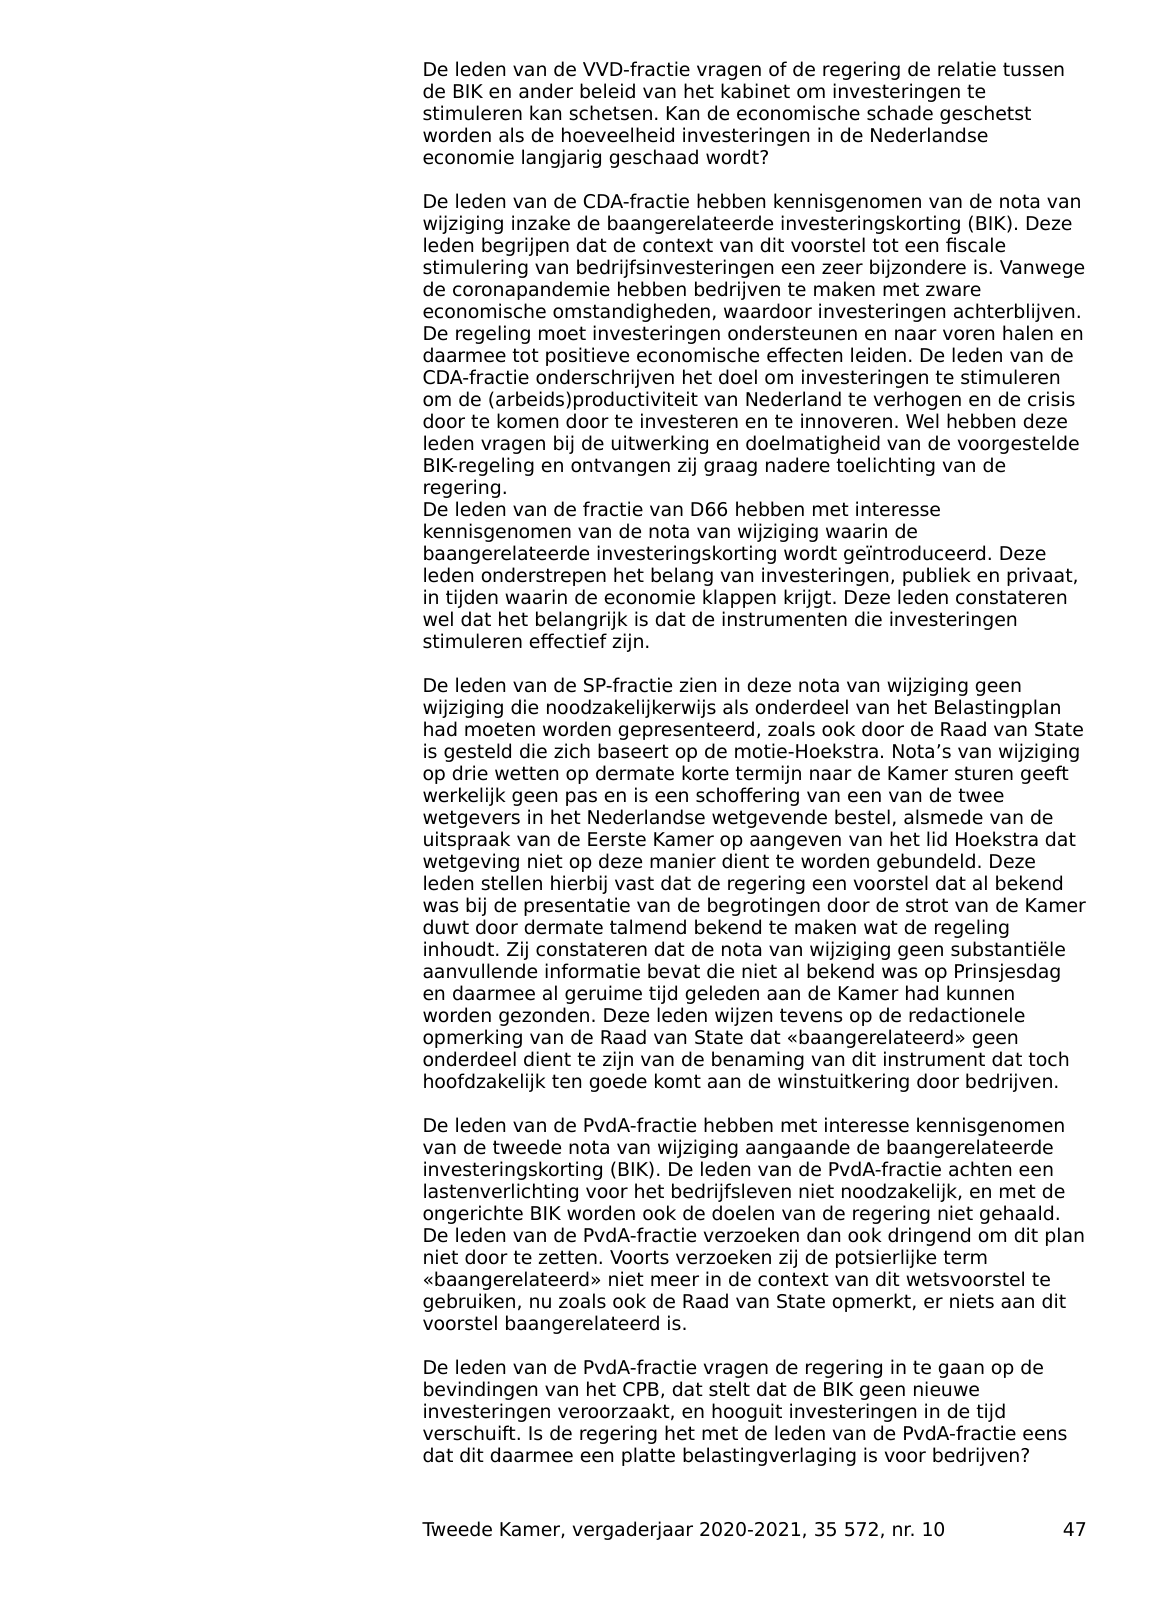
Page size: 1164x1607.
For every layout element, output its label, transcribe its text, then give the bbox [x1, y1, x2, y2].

text De leden van de CDA-fractie hebben kennisgenomen van de nota van wijziging inzake de baangerelateerde investeringskorting (BIK). Deze leden begrijpen dat de context van dit voorstel tot een fiscale stimulering van bedrijfsinvesteringen een zeer bijzondere is. Vanwege de coronapandemie hebben bedrijven te maken met zware economische omstandigheden, waardoor investeringen achterblijven. De regeling moet investeringen ondersteunen en naar voren halen en daarmee tot positieve economische effecten leiden. De leden van de CDA-fractie onderschrijven het doel om investeringen te stimuleren om de (arbeids)productiviteit van Nederland te verhogen en de crisis door te komen door te investeren en te innoveren. Wel hebben deze leden vragen bij de uitwerking en doelmatigheid van de voorgestelde BIK-regeling en ontvangen zij graag nadere toelichting van de regering. [422, 191, 1087, 499]
text De leden van de PvdA-fractie vragen de regering in te gaan op de bevindingen van het CPB, dat stelt dat de BIK geen nieuwe investeringen veroorzaakt, en hooguit investeringen in de tijd verschuift. Is de regering het met de leden van de PvdA-fractie eens dat dit daarmee een platte belastingverlaging is voor bedrijven? [422, 1357, 1087, 1467]
text De leden van de SP-fractie zien in deze nota van wijziging geen wijziging die noodzakelijkerwijs als onderdeel van het Belastingplan had moeten worden gepresenteerd, zoals ook door de Raad van State is gesteld die zich baseert op de motie-Hoekstra. Nota’s van wijziging op drie wetten op dermate korte termijn naar de Kamer sturen geeft werkelijk geen pas en is een schoffering van een van de twee wetgevers in het Nederlandse wetgevende bestel, alsmede van de uitspraak van de Eerste Kamer op aangeven van het lid Hoekstra dat wetgeving niet op deze manier dient te worden gebundeld. Deze leden stellen hierbij vast dat de regering een voorstel dat al bekend was bij de presentatie van de begrotingen door de strot van de Kamer duwt door dermate talmend bekend te maken wat de regeling inhoudt. Zij constateren dat de nota van wijziging geen substantiële aanvullende informatie bevat die niet al bekend was op Prinsjesdag en daarmee al geruime tijd geleden aan de Kamer had kunnen worden gezonden. Deze leden wijzen tevens op de redactionele opmerking van de Raad van State dat «baangerelateerd» geen onderdeel dient te zijn van de benaming van dit instrument dat toch hoofdzakelijk ten goede komt aan de winstuitkering door bedrijven. [422, 675, 1087, 1092]
text De leden van de VVD-fractie vragen of de regering de relatie tussen de BIK en ander beleid van het kabinet om investeringen te stimuleren kan schetsen. Kan de economische schade geschetst worden als de hoeveelheid investeringen in de Nederlandse economie langjarig geschaad wordt? [422, 59, 1087, 169]
text De leden van de PvdA-fractie hebben met interesse kennisgenomen van de tweede nota van wijziging aangaande de baangerelateerde investeringskorting (BIK). De leden van de PvdA-fractie achten een lastenverlichting voor het bedrijfsleven niet noodzakelijk, en met de ongerichte BIK worden ook de doelen van de regering niet gehaald. De leden van de PvdA-fractie verzoeken dan ook dringend om dit plan niet door te zetten. Voorts verzoeken zij de potsierlijke term «baangerelateerd» niet meer in de context van dit wetsvoorstel te gebruiken, nu zoals ook de Raad van State opmerkt, er niets aan dit voorstel baangerelateerd is. [422, 1115, 1087, 1334]
text De leden van de fractie van D66 hebben met interesse kennisgenomen van de nota van wijziging waarin de baangerelateerde investeringskorting wordt geïntroduceerd. Deze leden onderstrepen het belang van investeringen, publiek en privaat, in tijden waarin de economie klappen krijgt. Deze leden constateren wel dat het belangrijk is dat de instrumenten die investeringen stimuleren effectief zijn. [422, 499, 1087, 653]
